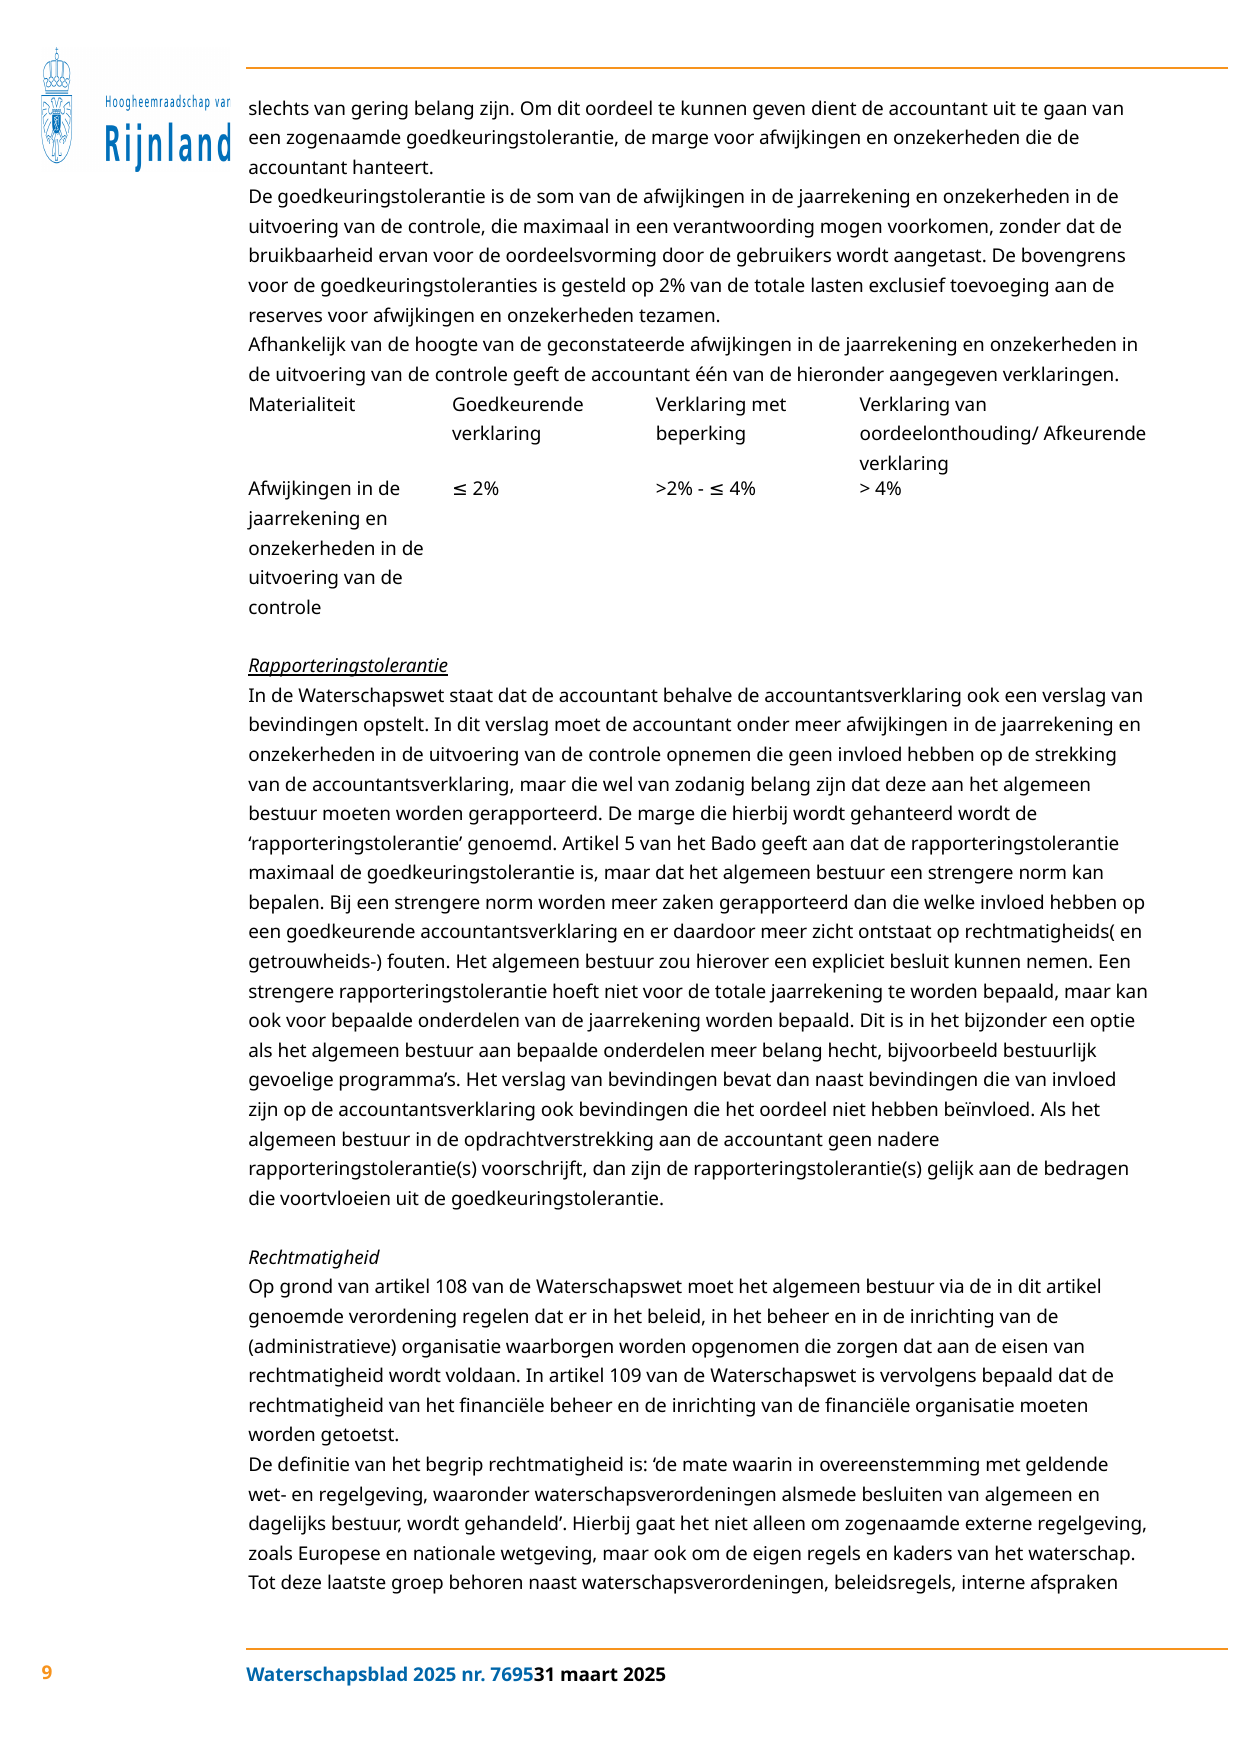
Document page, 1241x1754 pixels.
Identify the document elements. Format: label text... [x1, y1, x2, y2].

table_header Verklaring met beperking [656, 391, 859, 476]
table_cell Afwijkingen in de jaarrekening en onzekerheden in de uitvoering van de controle [248, 476, 452, 620]
table_cell ≤ 2% [452, 476, 656, 620]
table_cell >2% - ≤ 4% [656, 476, 859, 620]
text Afhankelijk van de hoogte van de geconstateerde afwijkingen in de jaarrekening en onzekerheden in de uitvoering van de controle geeft de accountant één van de hieronder aangegeven verklaringen. [248, 331, 1152, 387]
table_header Verklaring van oordeelonthouding/ Afkeurende verklaring [859, 391, 1152, 476]
table_header Materialiteit [248, 391, 452, 476]
text Rechtmatigheid [248, 1244, 1152, 1270]
table_header Goedkeurende verklaring [452, 391, 656, 476]
text Rapporteringstolerantie [248, 652, 1152, 678]
picture [41, 47, 231, 172]
text De definitie van het begrip rechtmatigheid is: ‘de mate waarin in overeenstemming met geldende wet- en regelgeving, waaronder waterschapsverordeningen alsmede besluiten van algemeen en dagelijks bestuur, wordt gehandeld’. Hierbij gaat het niet alleen om zogenaamde externe regelgeving, zoals Europese en nationale wetgeving, maar ook om de eigen regels en kaders van het waterschap. Tot deze laatste groep behoren naast waterschapsverordeningen, beleidsregels, interne afspraken [248, 1451, 1152, 1595]
text In de Waterschapswet staat dat de accountant behalve de accountantsverklaring ook een verslag van bevindingen opstelt. In dit verslag moet de accountant onder meer afwijkingen in de jaarrekening en onzekerheden in de uitvoering van de controle opnemen die geen invloed hebben op de strekking van de accountantsverklaring, maar die wel van zodanig belang zijn dat deze aan het algemeen bestuur moeten worden gerapporteerd. De marge die hierbij wordt gehanteerd wordt de ‘rapporteringstolerantie’ genoemd. Artikel 5 van het Bado geeft aan dat de rapporteringstolerantie maximaal de goedkeuringstolerantie is, maar dat het algemeen bestuur een strengere norm kan bepalen. Bij een strengere norm worden meer zaken gerapporteerd dan die welke invloed hebben op een goedkeurende accountantsverklaring en er daardoor meer zicht ontstaat op rechtmatigheids( en getrouwheids-) fouten. Het algemeen bestuur zou hierover een expliciet besluit kunnen nemen. Een strengere rapporteringstolerantie hoeft niet voor de totale jaarrekening te worden bepaald, maar kan ook voor bepaalde onderdelen van de jaarrekening worden bepaald. Dit is in het bijzonder een optie als het algemeen bestuur aan bepaalde onderdelen meer belang hecht, bijvoorbeeld bestuurlijk gevoelige programma’s. Het verslag van bevindingen bevat dan naast bevindingen die van invloed zijn op de accountantsverklaring ook bevindingen die het oordeel niet hebben beïnvloed. Als het algemeen bestuur in de opdrachtverstrekking aan de accountant geen nadere rapporteringstolerantie(s) voorschrijft, dan zijn de rapporteringstolerantie(s) gelijk aan de bedragen die voortvloeien uit de goedkeuringstolerantie. [248, 682, 1152, 1211]
text slechts van gering belang zijn. Om dit oordeel te kunnen geven dient de accountant uit te gaan van een zogenaamde goedkeuringstolerantie, de marge voor afwijkingen en onzekerheden die de accountant hanteert. [248, 95, 1152, 180]
text De goedkeuringstolerantie is de som van de afwijkingen in de jaarrekening en onzekerheden in de uitvoering van de controle, die maximaal in een verantwoording mogen voorkomen, zonder dat de bruikbaarheid ervan voor de oordeelsvorming door de gebruikers wordt aangetast. De bovengrens voor de goedkeuringstoleranties is gesteld op 2% van de totale lasten exclusief toevoeging aan de reserves voor afwijkingen en onzekerheden tezamen. [248, 183, 1152, 328]
text Op grond van artikel 108 van de Waterschapswet moet het algemeen bestuur via de in dit artikel genoemde verordening regelen dat er in het beleid, in het beheer en in de inrichting van de (administratieve) organisatie waarborgen worden opgenomen die zorgen dat aan de eisen van rechtmatigheid wordt voldaan. In artikel 109 van de Waterschapswet is vervolgens bepaald dat de rechtmatigheid van het financiële beheer en de inrichting van de financiële organisatie moeten worden getoetst. [248, 1274, 1152, 1447]
table_cell > 4% [859, 476, 1152, 620]
